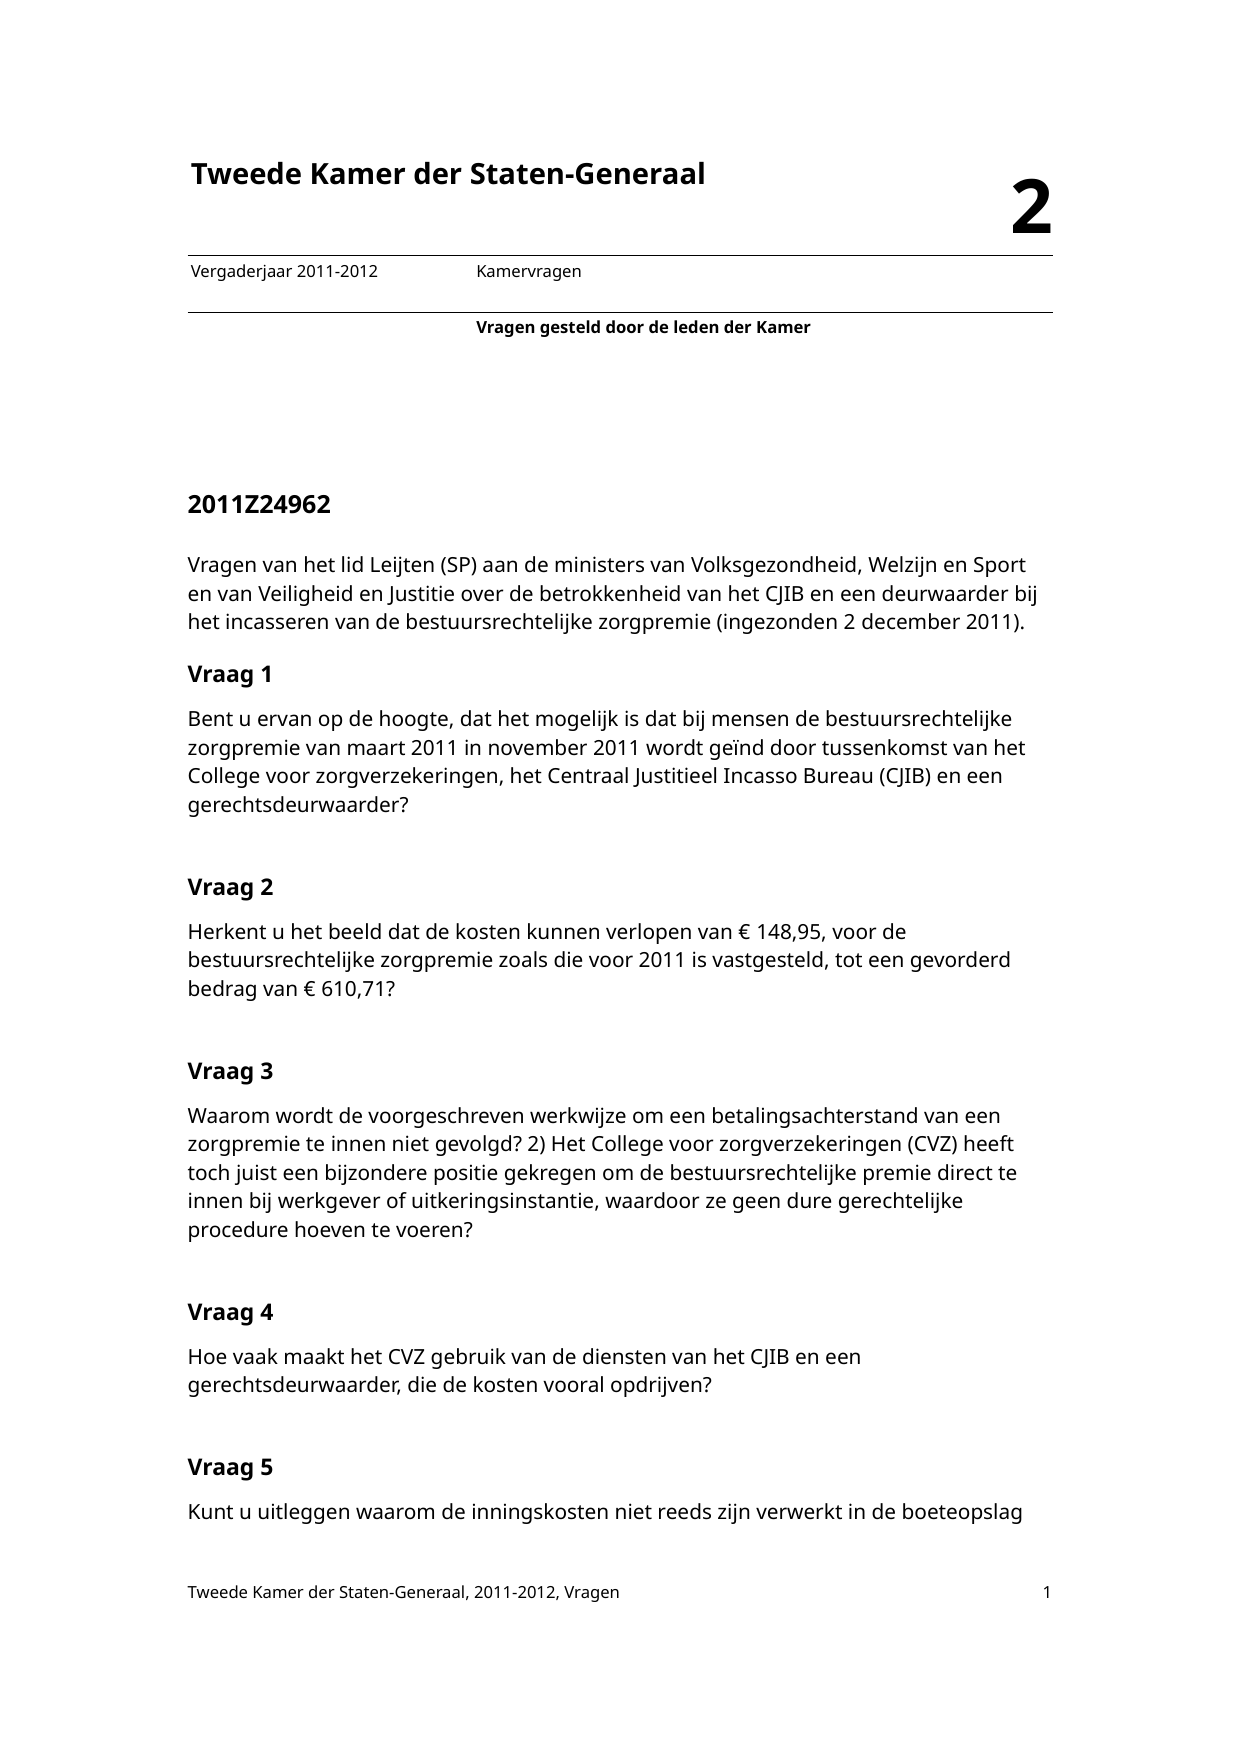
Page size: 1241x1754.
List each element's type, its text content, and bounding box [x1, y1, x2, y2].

text Herkent u het beeld dat de kosten kunnen verlopen van € 148,95, voor de bestuursrechtelijke zorgpremie zoals die voor 2011 is vastgesteld, tot een gevorderd bedrag van € 610,71? [187, 917, 1053, 1002]
table_cell Vragen gesteld door de leden der Kamer [473, 313, 1053, 339]
table_cell Vergaderjaar 2011-2012 [188, 256, 473, 312]
subtitle Vraag 4 [187, 1296, 1053, 1327]
text Waarom wordt de voorgeschreven werkwijze om een betalingsachterstand van een zorgpremie te innen niet gevolgd? 2) Het College voor zorgverzekeringen (CVZ) heeft toch juist een bijzondere positie gekregen om de bestuursrechtelijke premie direct te innen bij werkgever of uitkeringsinstantie, waardoor ze geen dure gerechtelijke procedure hoeven te voeren? [187, 1101, 1053, 1243]
table_header 2 [880, 150, 1053, 255]
table_header Tweede Kamer der Staten-Generaal [188, 150, 879, 255]
subtitle Vraag 5 [187, 1451, 1053, 1482]
table_cell [188, 313, 473, 339]
subtitle Vraag 2 [187, 871, 1053, 902]
text Bent u ervan op de hoogte, dat het mogelijk is dat bij mensen de bestuursrechtelijke zorgpremie van maart 2011 in november 2011 wordt geïnd door tussenkomst van het College voor zorgverzekeringen, het Centraal Justitieel Incasso Bureau (CJIB) en een gerechtsdeurwaarder? [187, 704, 1053, 818]
subtitle Vraag 3 [187, 1055, 1053, 1086]
subtitle Vraag 1 [187, 658, 1053, 689]
text Kunt u uitleggen waarom de inningskosten niet reeds zijn verwerkt in de boeteopslag [187, 1497, 1053, 1526]
text 2011Z24962 [187, 487, 1053, 521]
text Vragen van het lid Leijten (SP) aan de ministers van Volksgezondheid, Welzijn en Sport en van Veiligheid en Justitie over de betrokkenheid van het CJIB en een deurwaarder bij het incasseren van de bestuursrechtelijke zorgpremie (ingezonden 2 december 2011). [187, 550, 1053, 636]
table_cell Kamervragen [473, 256, 1053, 312]
text Hoe vaak maakt het CVZ gebruik van de diensten van het CJIB en een gerechtsdeurwaarder, die de kosten vooral opdrijven? [187, 1342, 1053, 1399]
